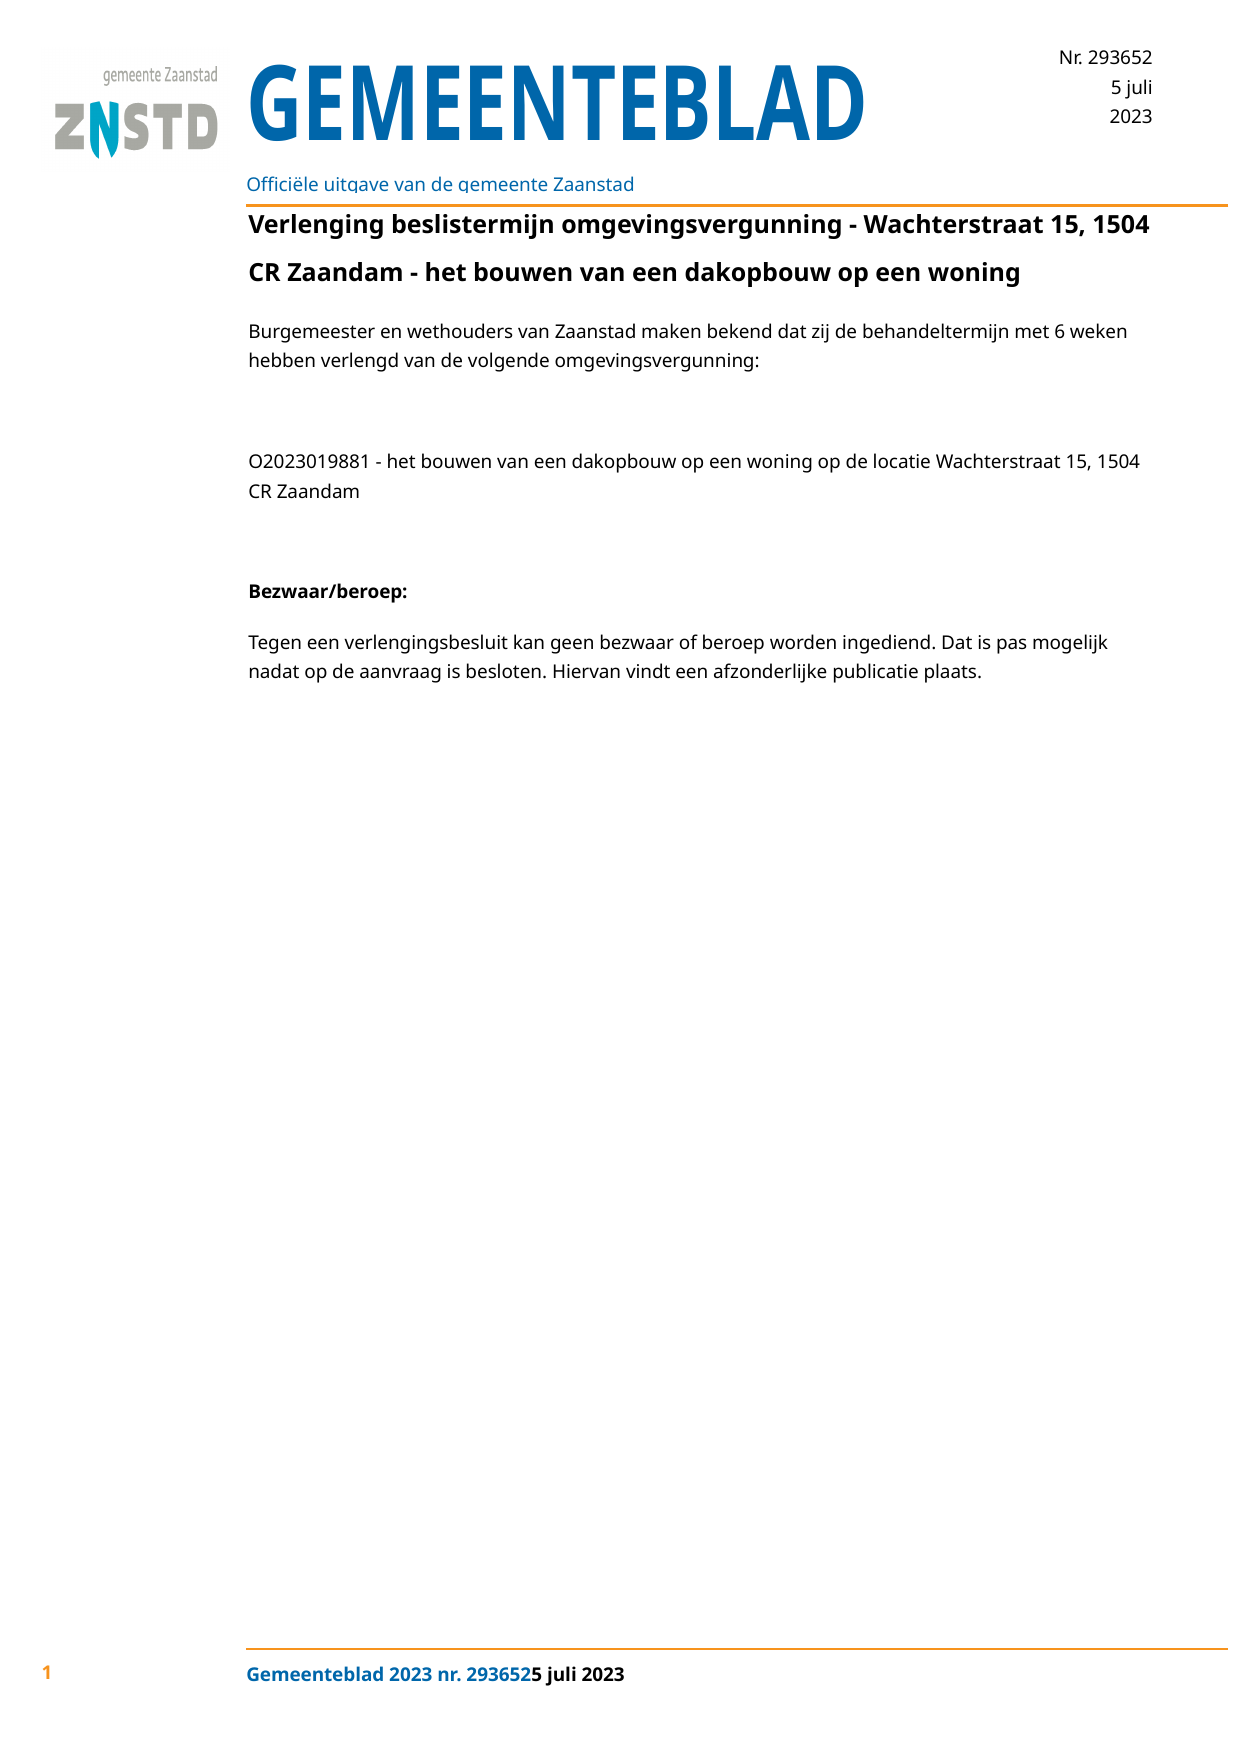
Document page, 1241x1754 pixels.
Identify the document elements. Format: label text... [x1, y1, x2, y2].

text Tegen een verlengingsbesluit kan geen bezwaar of beroep worden ingediend. Dat is pas mogelijk nadat op de aanvraag is besloten. Hiervan vindt een afzonderlijke publicatie plaats. [248, 629, 1152, 684]
text Verlenging beslistermijn omgevingsvergunning - Wachterstraat 15, 1504 CR Zaandam - het bouwen van een dakopbouw op een woning [248, 207, 1152, 288]
text Bezwaar/beroep: [248, 579, 1152, 604]
picture [41, 47, 231, 172]
text Burgemeester en wethouders van Zaanstad maken bekend dat zij de behandeltermijn met 6 weken hebben verlengd van de volgende omgevingsvergunning: [248, 318, 1152, 373]
text O2023019881 - het bouwen van een dakopbouw op een woning op de locatie Wachterstraat 15, 1504 CR Zaandam [248, 448, 1152, 504]
